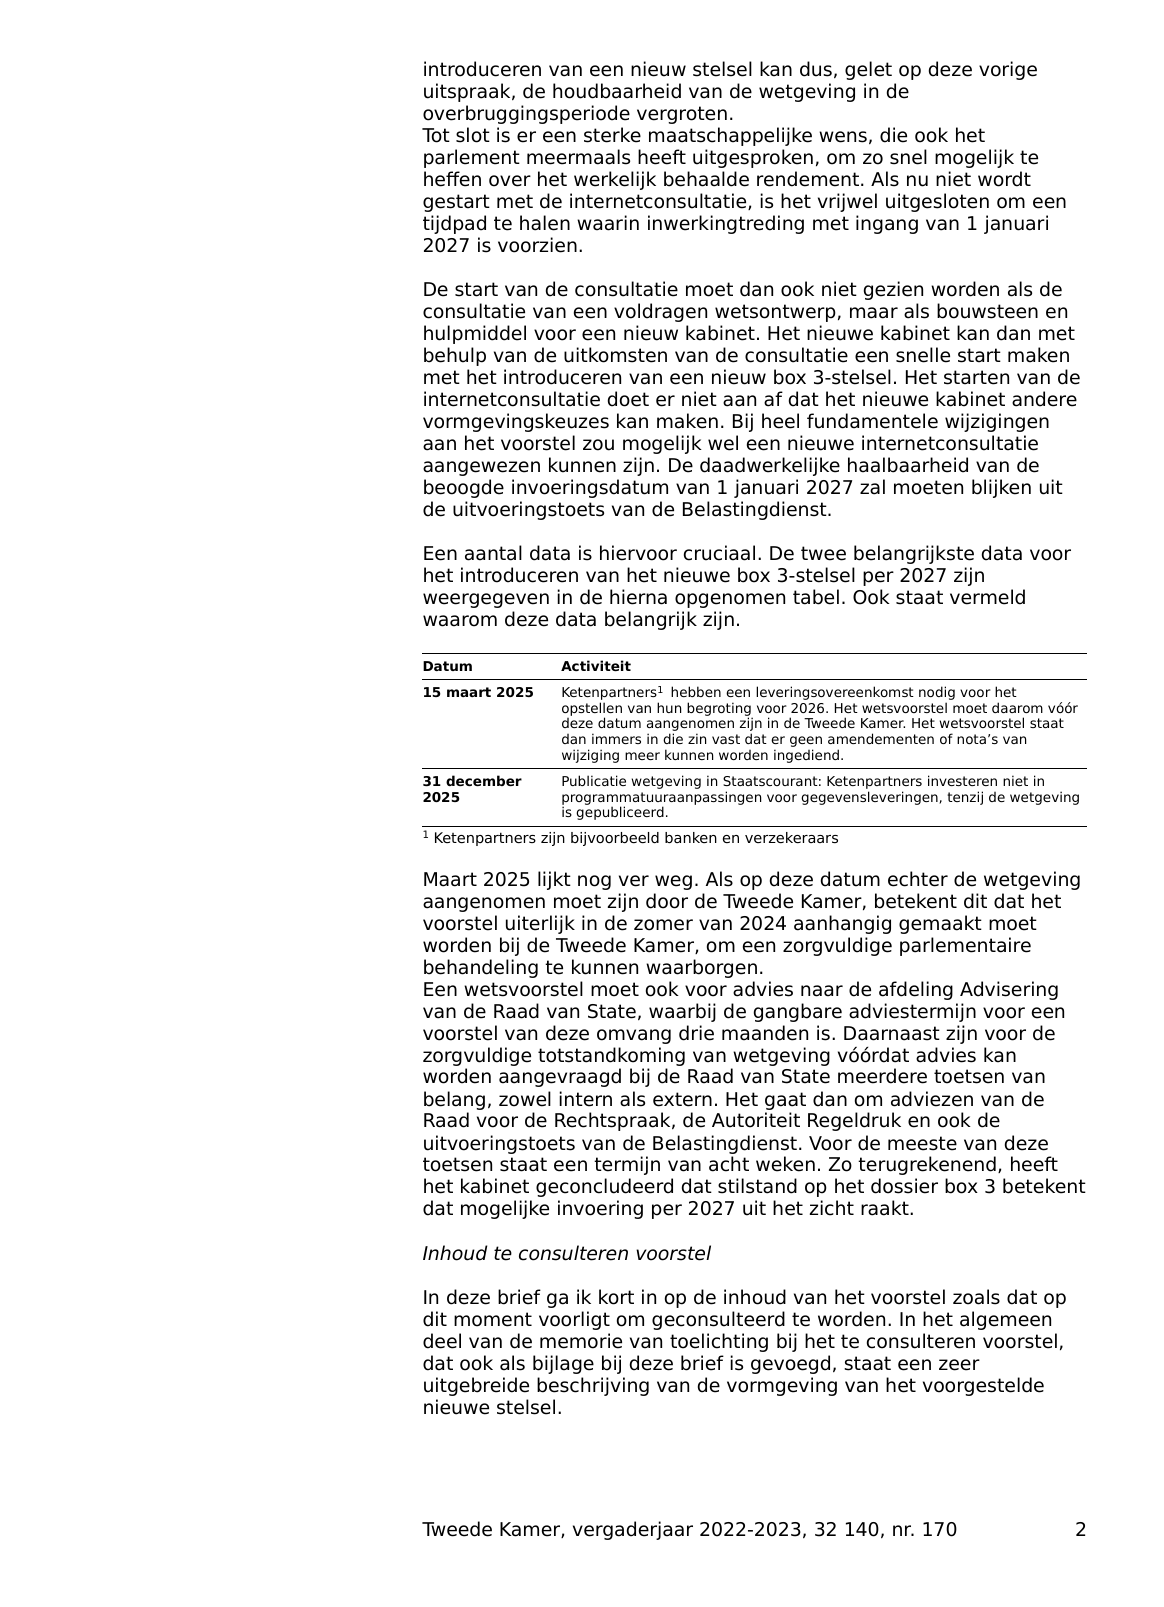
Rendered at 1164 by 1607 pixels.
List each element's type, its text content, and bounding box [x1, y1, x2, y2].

subtitle Inhoud te consulteren voorstel [422, 1242, 1087, 1264]
table_cell 31 december 2025 [422, 769, 555, 826]
text introduceren van een nieuw stelsel kan dus, gelet op deze vorige uitspraak, de houdbaarheid van de wetgeving in de overbruggingsperiode vergroten. [422, 59, 1087, 125]
text Een wetsvoorstel moet ook voor advies naar de afdeling Advisering van de Raad van State, waarbij de gangbare adviestermijn voor een voorstel van deze omvang drie maanden is. Daarnaast zijn voor de zorgvuldige totstandkoming van wetgeving vóórdat advies kan worden aangevraagd bij de Raad van State meerdere toetsen van belang, zowel intern als extern. Het gaat dan om adviezen van de Raad voor de Rechtspraak, de Autoriteit Regeldruk en ook de uitvoeringstoets van de Belastingdienst. Voor de meeste van deze toetsen staat een termijn van acht weken. Zo terugrekenend, heeft het kabinet geconcludeerd dat stilstand op het dossier box 3 betekent dat mogelijke invoering per 2027 uit het zicht raakt. [422, 978, 1087, 1220]
table_cell 15 maart 2025 [422, 680, 555, 768]
table_cell Ketenpartners1 hebben een leveringsovereenkomst nodig voor het opstellen van hun begroting voor 2026. Het wetsvoorstel moet daarom vóór deze datum aangenomen zijn in de Tweede Kamer. Het wetsvoorstel staat dan immers in die zin vast dat er geen amendementen of nota’s van wijziging meer kunnen worden ingediend. [555, 680, 1087, 768]
text In deze brief ga ik kort in op de inhoud van het voorstel zoals dat op dit moment voorligt om geconsulteerd te worden. In het algemeen deel van de memorie van toelichting bij het te consulteren voorstel, dat ook als bijlage bij deze brief is gevoegd, staat een zeer uitgebreide beschrijving van de vormgeving van het voorgestelde nieuwe stelsel. [422, 1287, 1087, 1418]
table_header Datum [422, 654, 555, 679]
table_header Activiteit [555, 654, 1087, 679]
table_cell Publicatie wetgeving in Staatscourant: Ketenpartners investeren niet in programmatuuraanpassingen voor gegevensleveringen, tenzij de wetgeving is gepubliceerd. [555, 769, 1087, 826]
text Een aantal data is hiervoor cruciaal. De twee belangrijkste data voor het introduceren van het nieuwe box 3-stelsel per 2027 zijn weergegeven in de hierna opgenomen tabel. Ook staat vermeld waarom deze data belangrijk zijn. [422, 543, 1087, 631]
text Maart 2025 lijkt nog ver weg. Als op deze datum echter de wetgeving aangenomen moet zijn door de Tweede Kamer, betekent dit dat het voorstel uiterlijk in de zomer van 2024 aanhangig gemaakt moet worden bij de Tweede Kamer, om een zorgvuldige parlementaire behandeling te kunnen waarborgen. [422, 869, 1087, 978]
table_cell 1 Ketenpartners zijn bijvoorbeeld banken en verzekeraars [422, 827, 1087, 846]
text Tot slot is er een sterke maatschappelijke wens, die ook het parlement meermaals heeft uitgesproken, om zo snel mogelijk te heffen over het werkelijk behaalde rendement. Als nu niet wordt gestart met de internetconsultatie, is het vrijwel uitgesloten om een tijdpad te halen waarin inwerkingtreding met ingang van 1 januari 2027 is voorzien. [422, 125, 1087, 257]
text De start van de consultatie moet dan ook niet gezien worden als de consultatie van een voldragen wetsontwerp, maar als bouwsteen en hulpmiddel voor een nieuw kabinet. Het nieuwe kabinet kan dan met behulp van de uitkomsten van de consultatie een snelle start maken met het introduceren van een nieuw box 3-stelsel. Het starten van de internetconsultatie doet er niet aan af dat het nieuwe kabinet andere vormgevingskeuzes kan maken. Bij heel fundamentele wijzigingen aan het voorstel zou mogelijk wel een nieuwe internetconsultatie aangewezen kunnen zijn. De daadwerkelijke haalbaarheid van de beoogde invoeringsdatum van 1 januari 2027 zal moeten blijken uit de uitvoeringstoets van de Belastingdienst. [422, 279, 1087, 521]
